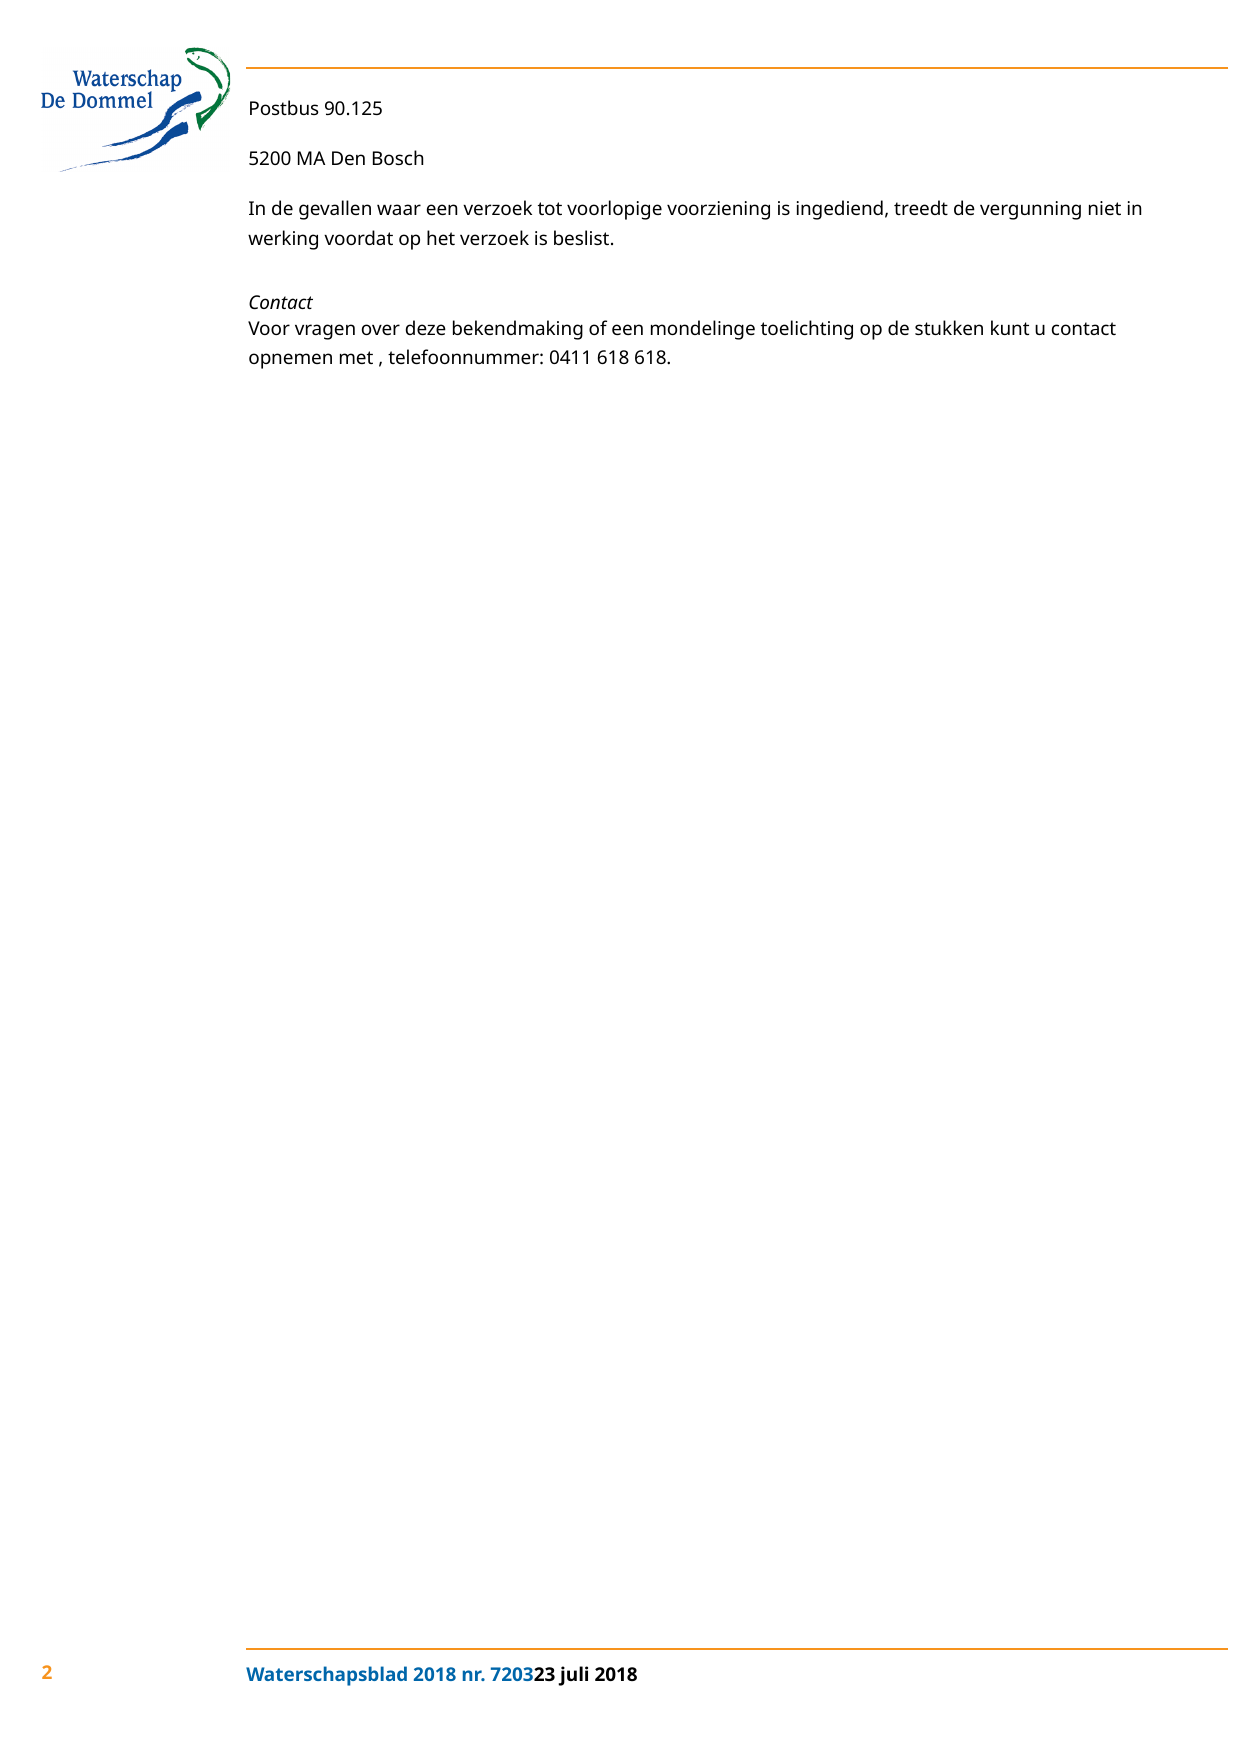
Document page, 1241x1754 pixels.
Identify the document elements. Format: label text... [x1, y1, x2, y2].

picture [41, 47, 231, 172]
text Voor vragen over deze bekendmaking of een mondelinge toelichting op de stukken kunt u contact opnemen met , telefoonnummer: 0411 618 618. [248, 315, 1152, 370]
text Postbus 90.125 [248, 95, 1152, 121]
text Contact [248, 289, 1152, 315]
text 5200 MA Den Bosch [248, 145, 1152, 171]
text In de gevallen waar een verzoek tot voorlopige voorziening is ingediend, treedt de vergunning niet in werking voordat op het verzoek is beslist. [248, 196, 1152, 251]
